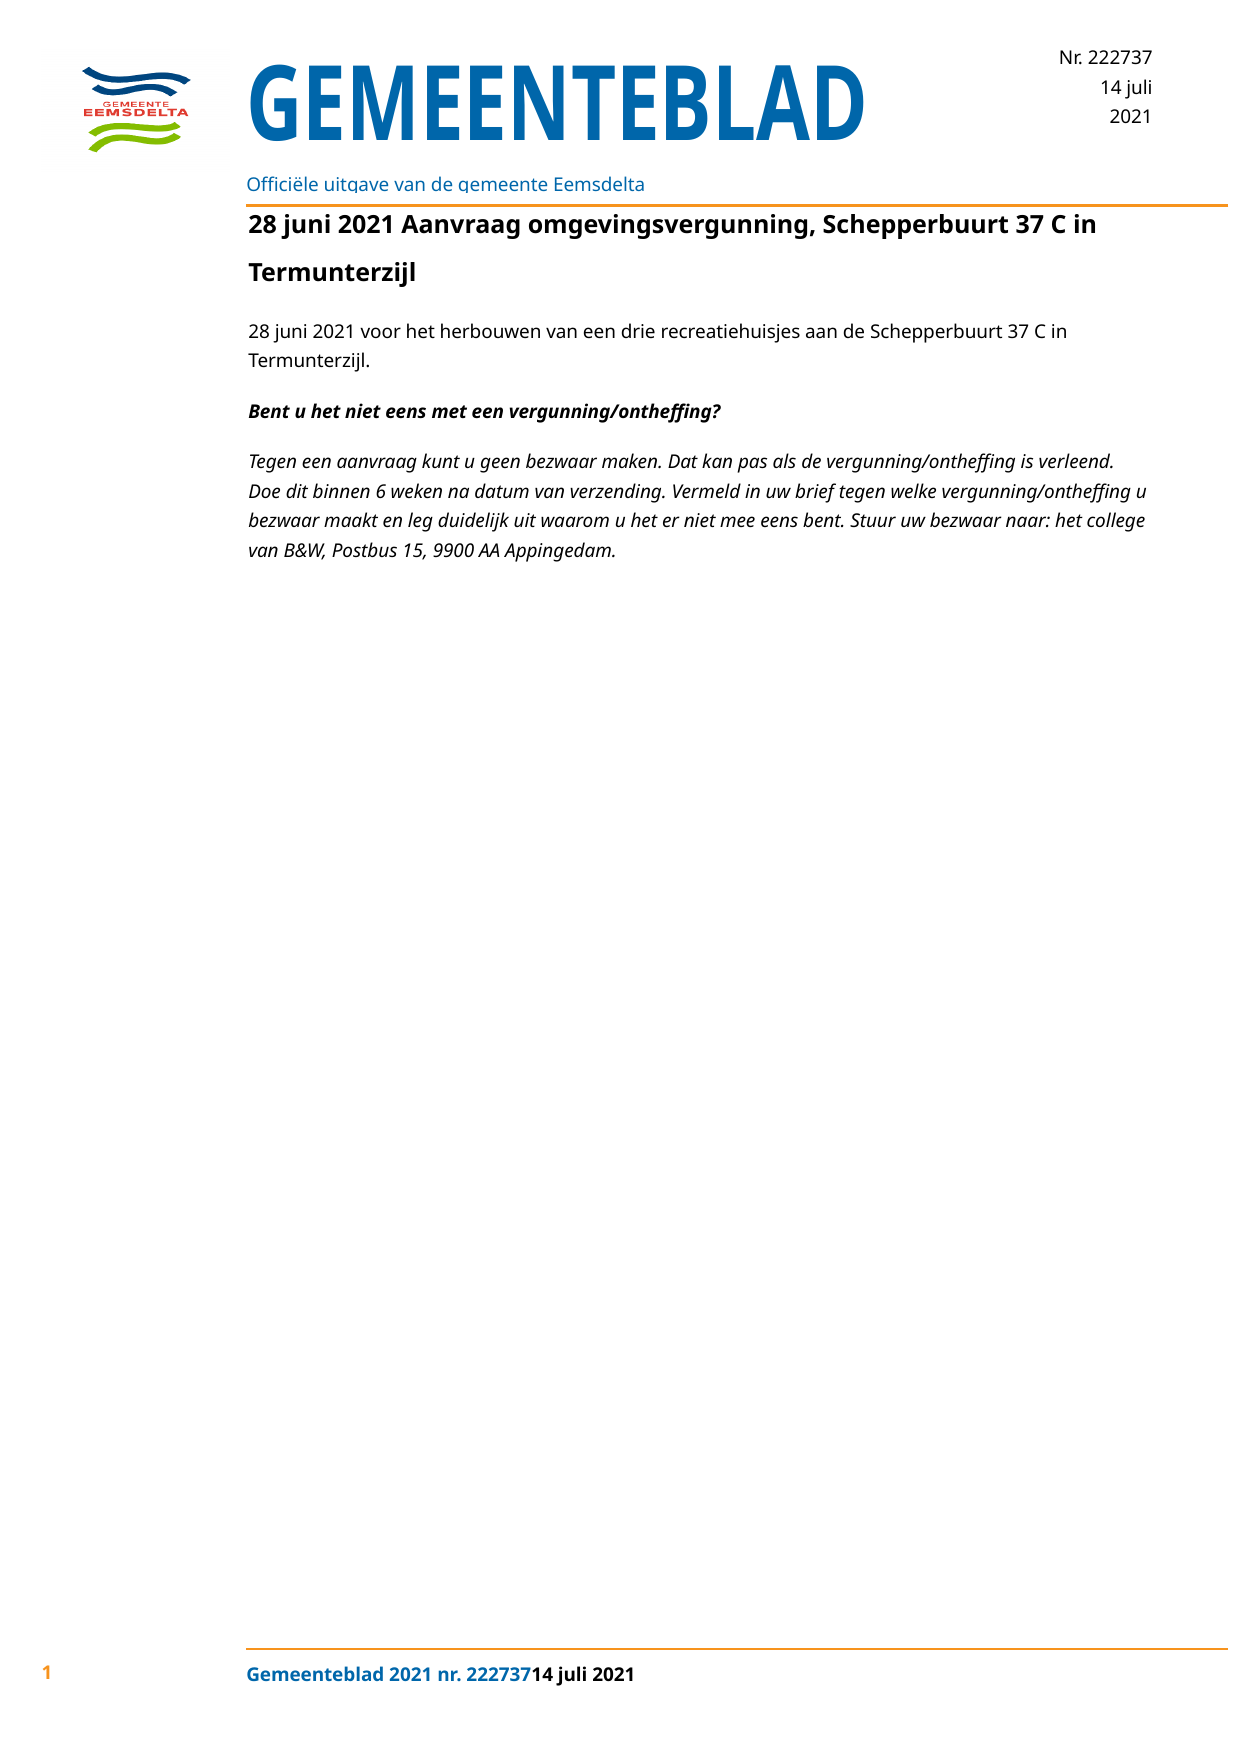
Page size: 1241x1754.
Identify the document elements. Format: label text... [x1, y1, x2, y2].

text Bent u het niet eens met een vergunning/ontheffing? [248, 398, 1152, 424]
picture [41, 47, 231, 172]
text 28 juni 2021 Aanvraag omgevingsvergunning, Schepperbuurt 37 C in Termunterzijl [248, 207, 1152, 288]
text Tegen een aanvraag kunt u geen bezwaar maken. Dat kan pas als de vergunning/ontheffing is verleend. Doe dit binnen 6 weken na datum van verzending. Vermeld in uw brief tegen welke vergunning/ontheffing u bezwaar maakt en leg duidelijk uit waarom u het er niet mee eens bent. Stuur uw bezwaar naar: het college van B&W, Postbus 15, 9900 AA Appingedam. [248, 448, 1152, 563]
text 28 juni 2021 voor het herbouwen van een drie recreatiehuisjes aan de Schepperbuurt 37 C in Termunterzijl. [248, 318, 1152, 373]
